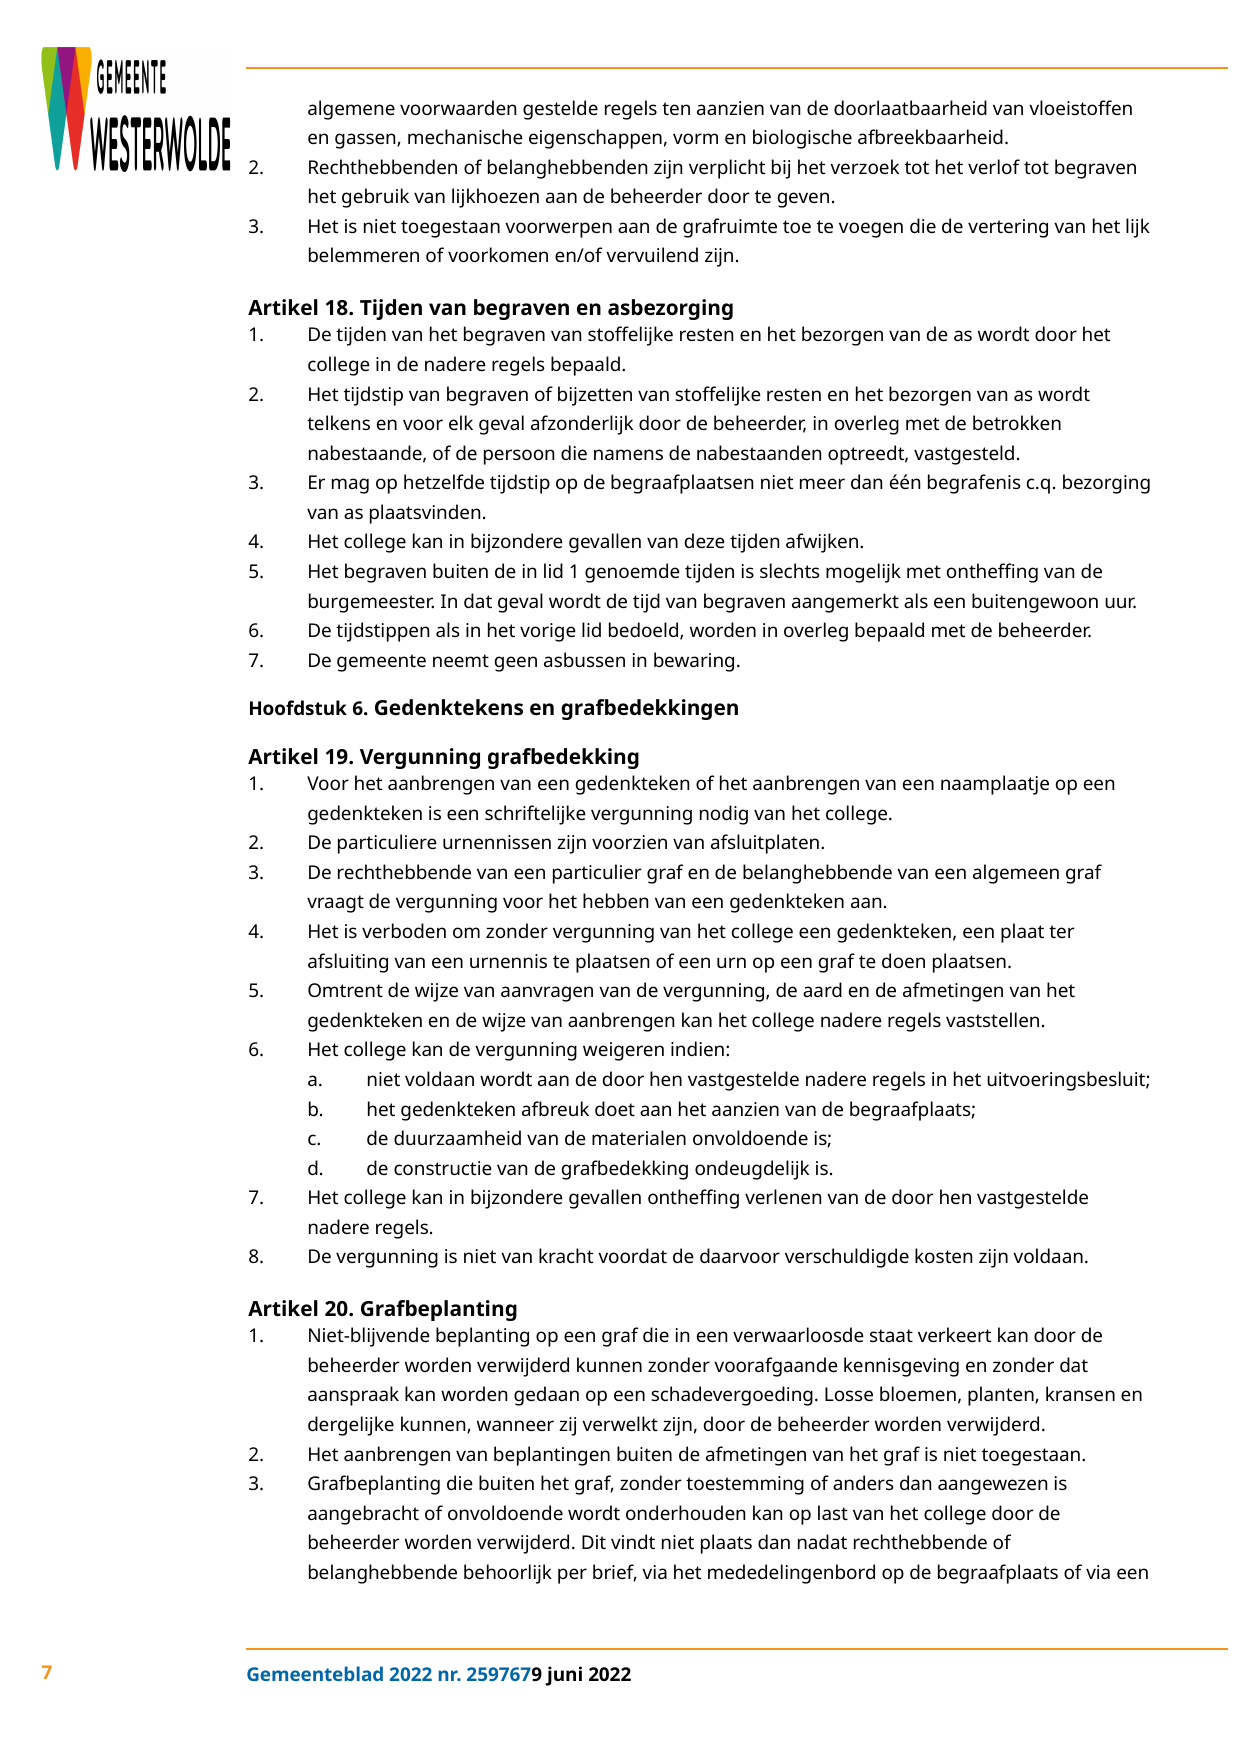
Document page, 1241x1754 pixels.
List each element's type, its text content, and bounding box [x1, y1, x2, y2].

list De rechthebbende van een particulier graf en de belanghebbende van een algemeen graf vraagt de vergunning voor het hebben van een gedenkteken aan. [248, 859, 1152, 914]
list De tijdstippen als in het vorige lid bedoeld, worden in overleg bepaald met de beheerder. [248, 617, 1152, 643]
list Het tijdstip van begraven of bijzetten van stoffelijke resten en het bezorgen van as wordt telkens en voor elk geval afzonderlijk door de beheerder, in overleg met de betrokken nabestaande, of de persoon die namens de nabestaanden optreedt, vastgesteld. [248, 381, 1152, 466]
text Artikel 18. Tijden van begraven en asbezorging [248, 293, 1152, 322]
list Het is verboden om zonder vergunning van het college een gedenkteken, een plaat ter afsluiting van een urnennis te plaatsen of een urn op een graf te doen plaatsen. [248, 918, 1152, 973]
list Grafbeplanting die buiten het graf, zonder toestemming of anders dan aangewezen is aangebracht of onvoldoende wordt onderhouden kan op last van het college door de beheerder worden verwijderd. Dit vindt niet plaats dan nadat rechthebbende of belanghebbende behoorlijk per brief, via het mededelingenbord op de begraafplaats of via een [248, 1470, 1152, 1585]
text Hoofdstuk 6. Gedenktekens en grafbedekkingen [248, 693, 1152, 721]
list het gedenkteken afbreuk doet aan het aanzien van de begraafplaats; [307, 1096, 1152, 1121]
list Niet-blijvende beplanting op een graf die in een verwaarloosde staat verkeert kan door de beheerder worden verwijderd kunnen zonder voorafgaande kennisgeving en zonder dat aanspraak kan worden gedaan op een schadevergoeding. Losse bloemen, planten, kransen en dergelijke kunnen, wanneer zij verwelkt zijn, door de beheerder worden verwijderd. [248, 1322, 1152, 1437]
list Het college kan de vergunning weigeren indien: [248, 1037, 1152, 1062]
list De vergunning is niet van kracht voordat de daarvoor verschuldigde kosten zijn voldaan. [248, 1244, 1152, 1269]
picture [41, 47, 231, 172]
list algemene voorwaarden gestelde regels ten aanzien van de doorlaatbaarheid van vloeistoffen en gassen, mechanische eigenschappen, vorm en biologische afbreekbaarheid. [248, 95, 1152, 150]
list niet voldaan wordt aan de door hen vastgestelde nadere regels in het uitvoeringsbesluit; [307, 1066, 1152, 1092]
list Rechthebbenden of belanghebbenden zijn verplicht bij het verzoek tot het verlof tot begraven het gebruik van lijkhoezen aan de beheerder door te geven. [248, 154, 1152, 209]
list De particuliere urnennissen zijn voorzien van afsluitplaten. [248, 829, 1152, 855]
list Het college kan in bijzondere gevallen ontheffing verlenen van de door hen vastgestelde nadere regels. [248, 1184, 1152, 1240]
list Het college kan in bijzondere gevallen van deze tijden afwijken. [248, 529, 1152, 554]
list De tijden van het begraven van stoffelijke resten en het bezorgen van de as wordt door het college in de nadere regels bepaald. [248, 322, 1152, 377]
list Het aanbrengen van beplantingen buiten de afmetingen van het graf is niet toegestaan. [248, 1441, 1152, 1467]
list Het begraven buiten de in lid 1 genoemde tijden is slechts mogelijk met ontheffing van de burgemeester. In dat geval wordt de tijd van begraven aangemerkt als een buitengewoon uur. [248, 558, 1152, 613]
list Omtrent de wijze van aanvragen van de vergunning, de aard en de afmetingen van het gedenkteken en de wijze van aanbrengen kan het college nadere regels vaststellen. [248, 977, 1152, 1033]
list de duurzaamheid van de materialen onvoldoende is; [307, 1125, 1152, 1151]
list Het is niet toegestaan voorwerpen aan de grafruimte toe te voegen die de vertering van het lijk belemmeren of voorkomen en/of vervuilend zijn. [248, 213, 1152, 268]
list Voor het aanbrengen van een gedenkteken of het aanbrengen van een naamplaatje op een gedenkteken is een schriftelijke vergunning nodig van het college. [248, 770, 1152, 826]
list de constructie van de grafbedekking ondeugdelijk is. [307, 1155, 1152, 1181]
list De gemeente neemt geen asbussen in bewaring. [248, 647, 1152, 673]
text Artikel 20. Grafbeplanting [248, 1294, 1152, 1322]
list Er mag op hetzelfde tijdstip op de begraafplaatsen niet meer dan één begrafenis c.q. bezorging van as plaatsvinden. [248, 469, 1152, 525]
text Artikel 19. Vergunning grafbedekking [248, 742, 1152, 770]
